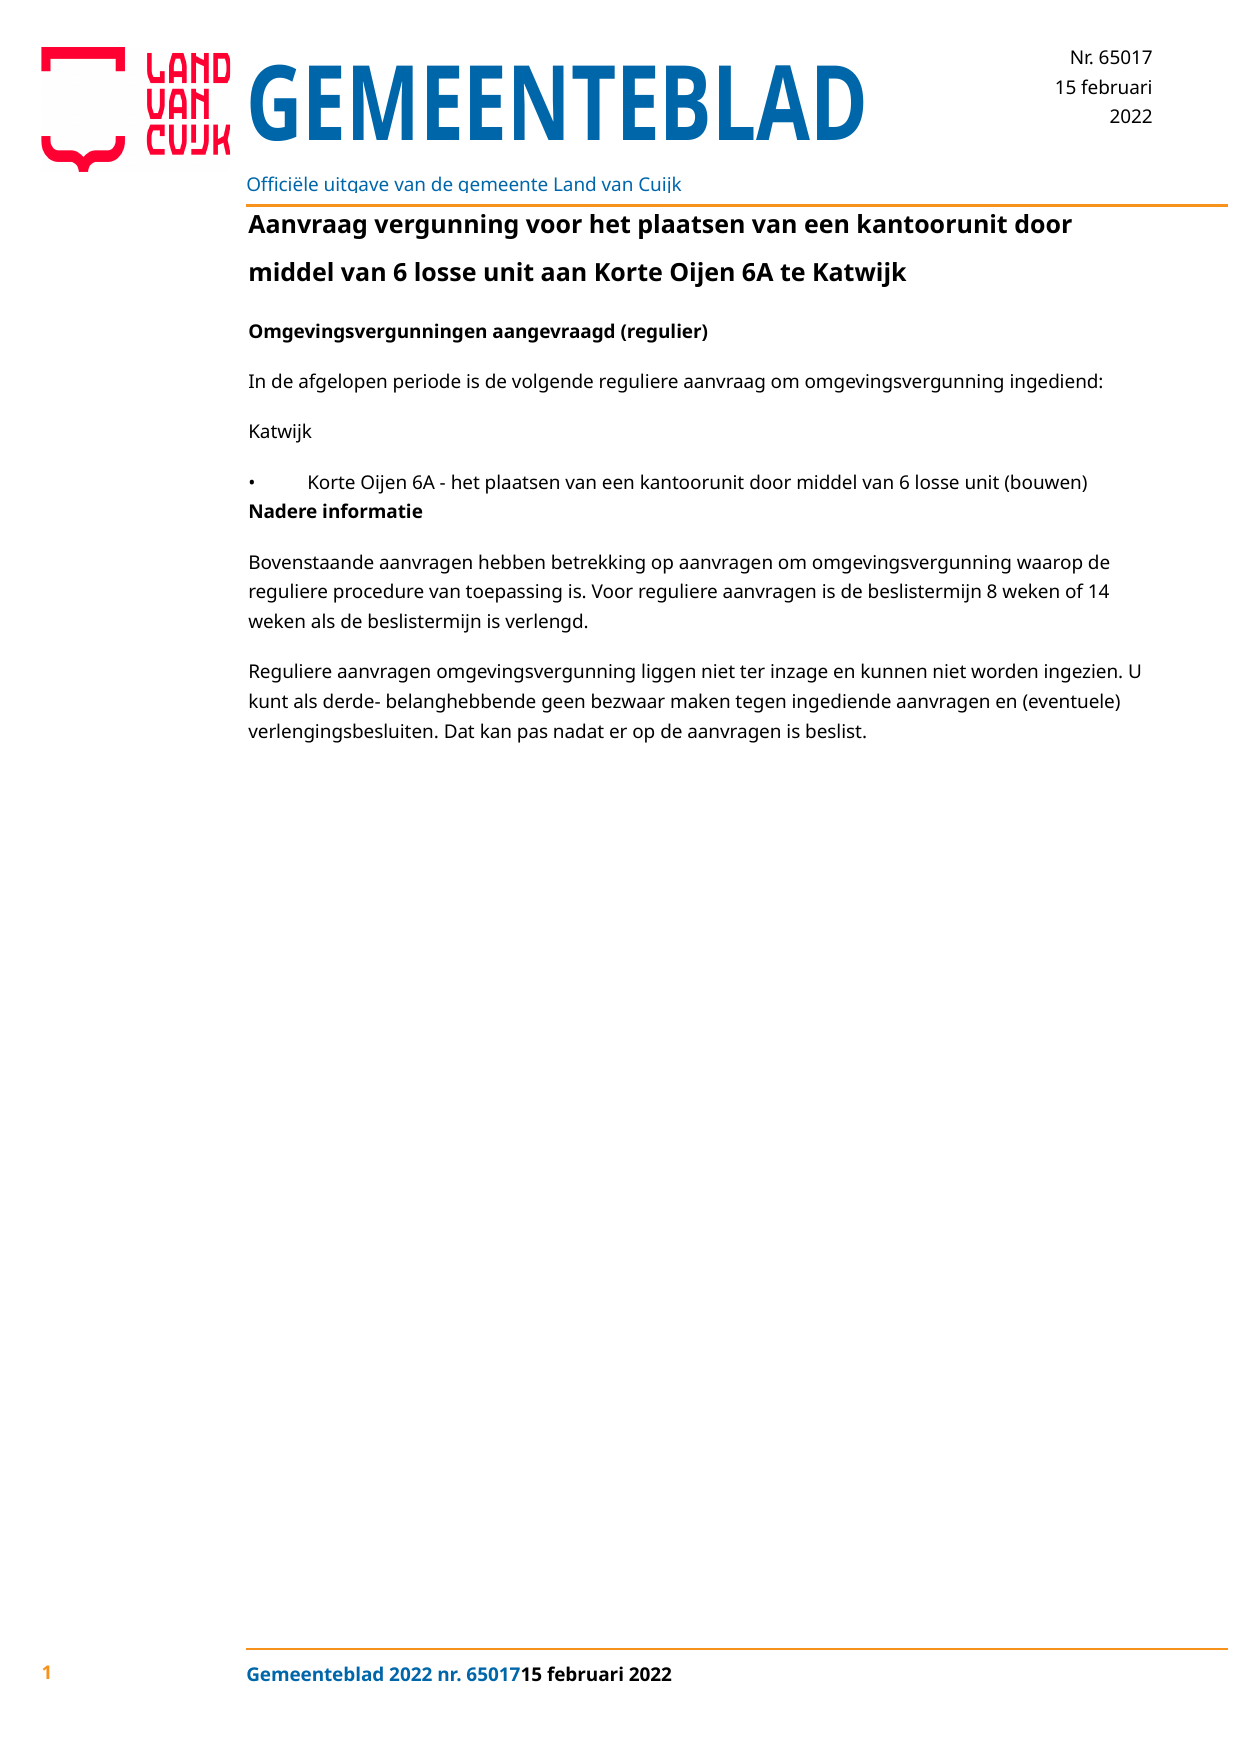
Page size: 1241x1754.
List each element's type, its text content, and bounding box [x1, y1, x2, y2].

picture [41, 47, 231, 172]
text In de afgelopen periode is de volgende reguliere aanvraag om omgevingsvergunning ingediend: [248, 368, 1152, 394]
text Nadere informatie [248, 499, 1152, 524]
text Reguliere aanvragen omgevingsvergunning liggen niet ter inzage en kunnen niet worden ingezien. U kunt als derde- belanghebbende geen bezwaar maken tegen ingediende aanvragen en (eventuele) verlengingsbesluiten. Dat kan pas nadat er op de aanvragen is beslist. [248, 659, 1152, 744]
text Aanvraag vergunning voor het plaatsen van een kantoorunit door middel van 6 losse unit aan Korte Oijen 6A te Katwijk [248, 207, 1152, 288]
text Bovenstaande aanvragen hebben betrekking op aanvragen om omgevingsvergunning waarop de reguliere procedure van toepassing is. Voor reguliere aanvragen is de beslistermijn 8 weken of 14 weken als de beslistermijn is verlengd. [248, 549, 1152, 634]
text Omgevingsvergunningen aangevraagd (regulier) [248, 318, 1152, 344]
list Korte Oijen 6A - het plaatsen van een kantoorunit door middel van 6 losse unit (bouwen) [248, 469, 1152, 495]
text Katwijk [248, 419, 1152, 444]
